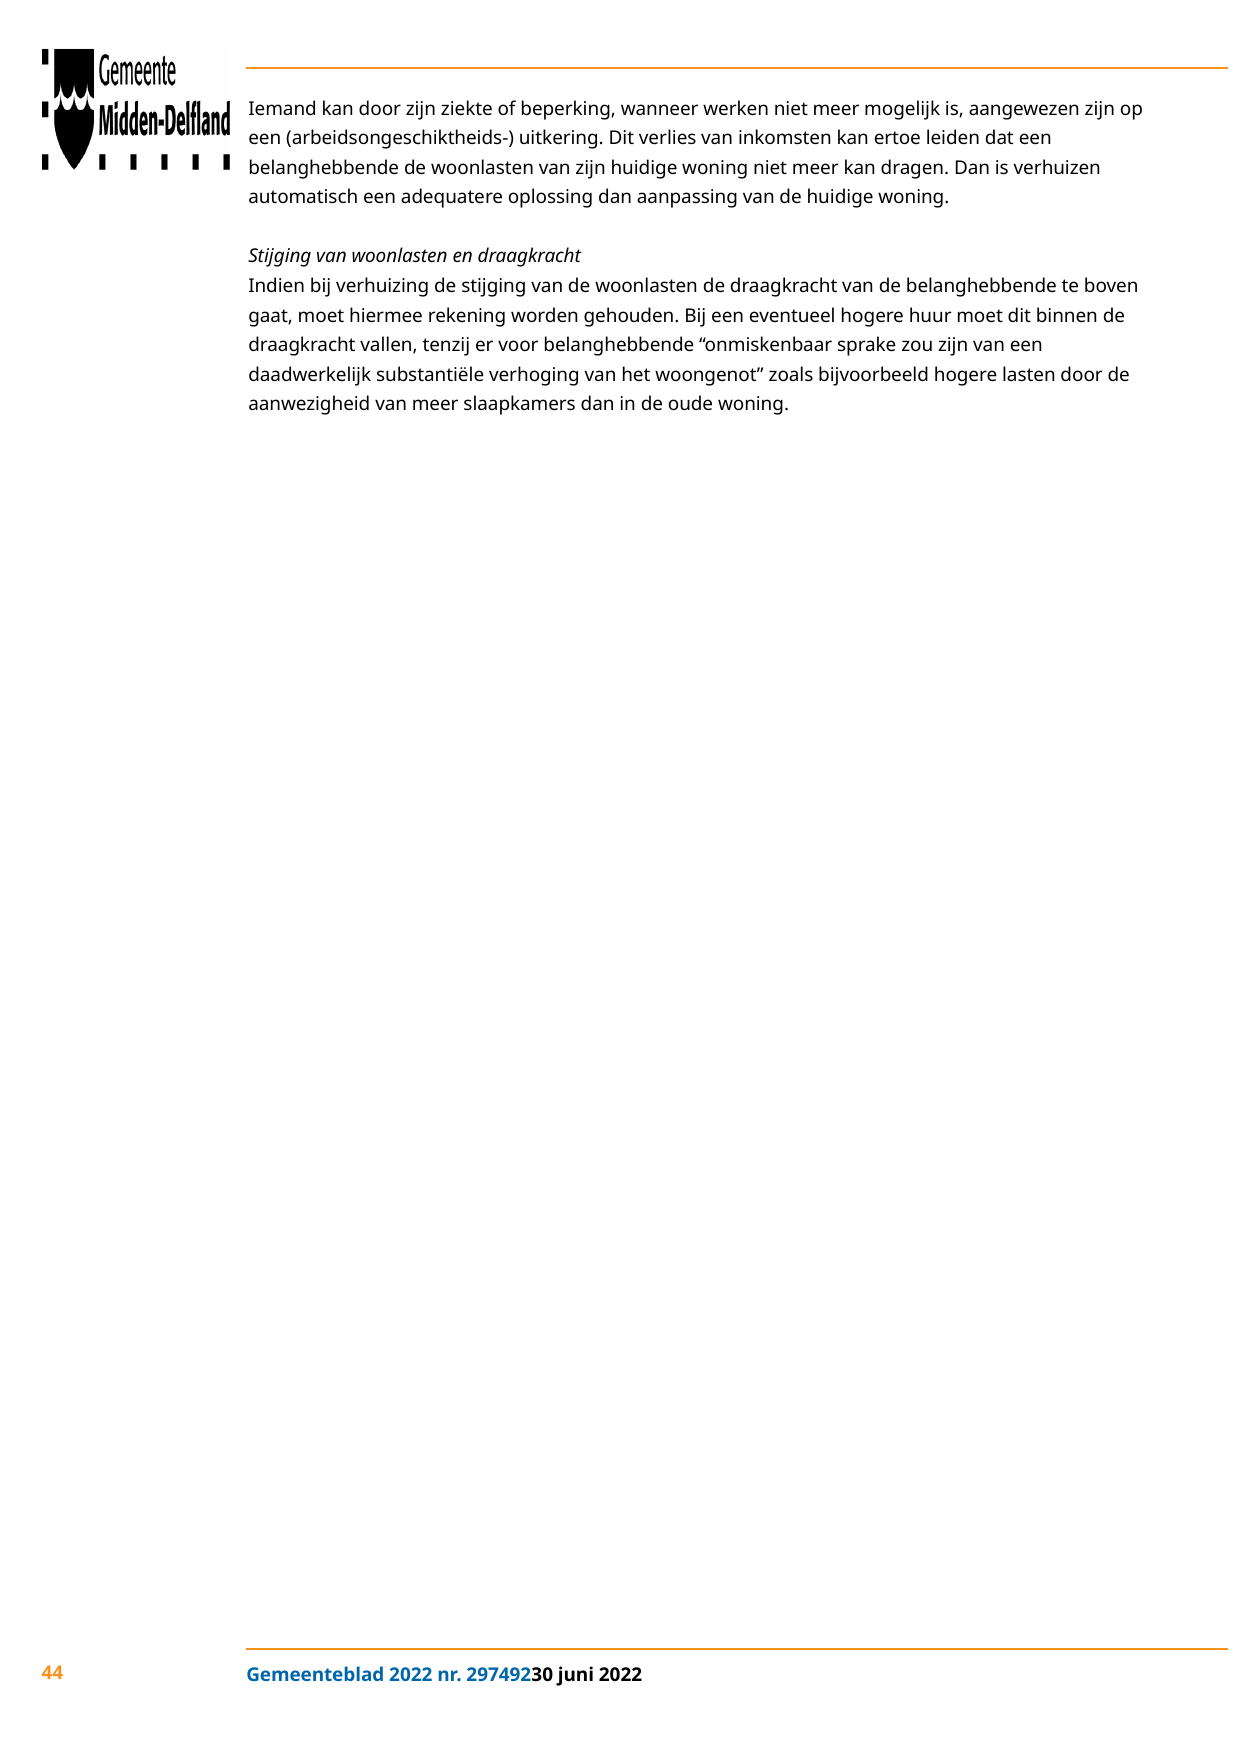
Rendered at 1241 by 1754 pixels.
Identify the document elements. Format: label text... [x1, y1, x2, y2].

text Stijging van woonlasten en draagkracht [248, 243, 1152, 268]
picture [41, 47, 231, 172]
text Indien bij verhuizing de stijging van de woonlasten de draagkracht van de belanghebbende te boven gaat, moet hiermee rekening worden gehouden. Bij een eventueel hogere huur moet dit binnen de draagkracht vallen, tenzij er voor belanghebbende “onmiskenbaar sprake zou zijn van een daadwerkelijk substantiële verhoging van het woongenot” zoals bijvoorbeeld hogere lasten door de aanwezigheid van meer slaapkamers dan in de oude woning. [248, 272, 1152, 416]
text Iemand kan door zijn ziekte of beperking, wanneer werken niet meer mogelijk is, aangewezen zijn op een (arbeidsongeschiktheids-) uitkering. Dit verlies van inkomsten kan ertoe leiden dat een belanghebbende de woonlasten van zijn huidige woning niet meer kan dragen. Dan is verhuizen automatisch een adequatere oplossing dan aanpassing van de huidige woning. [248, 95, 1152, 209]
